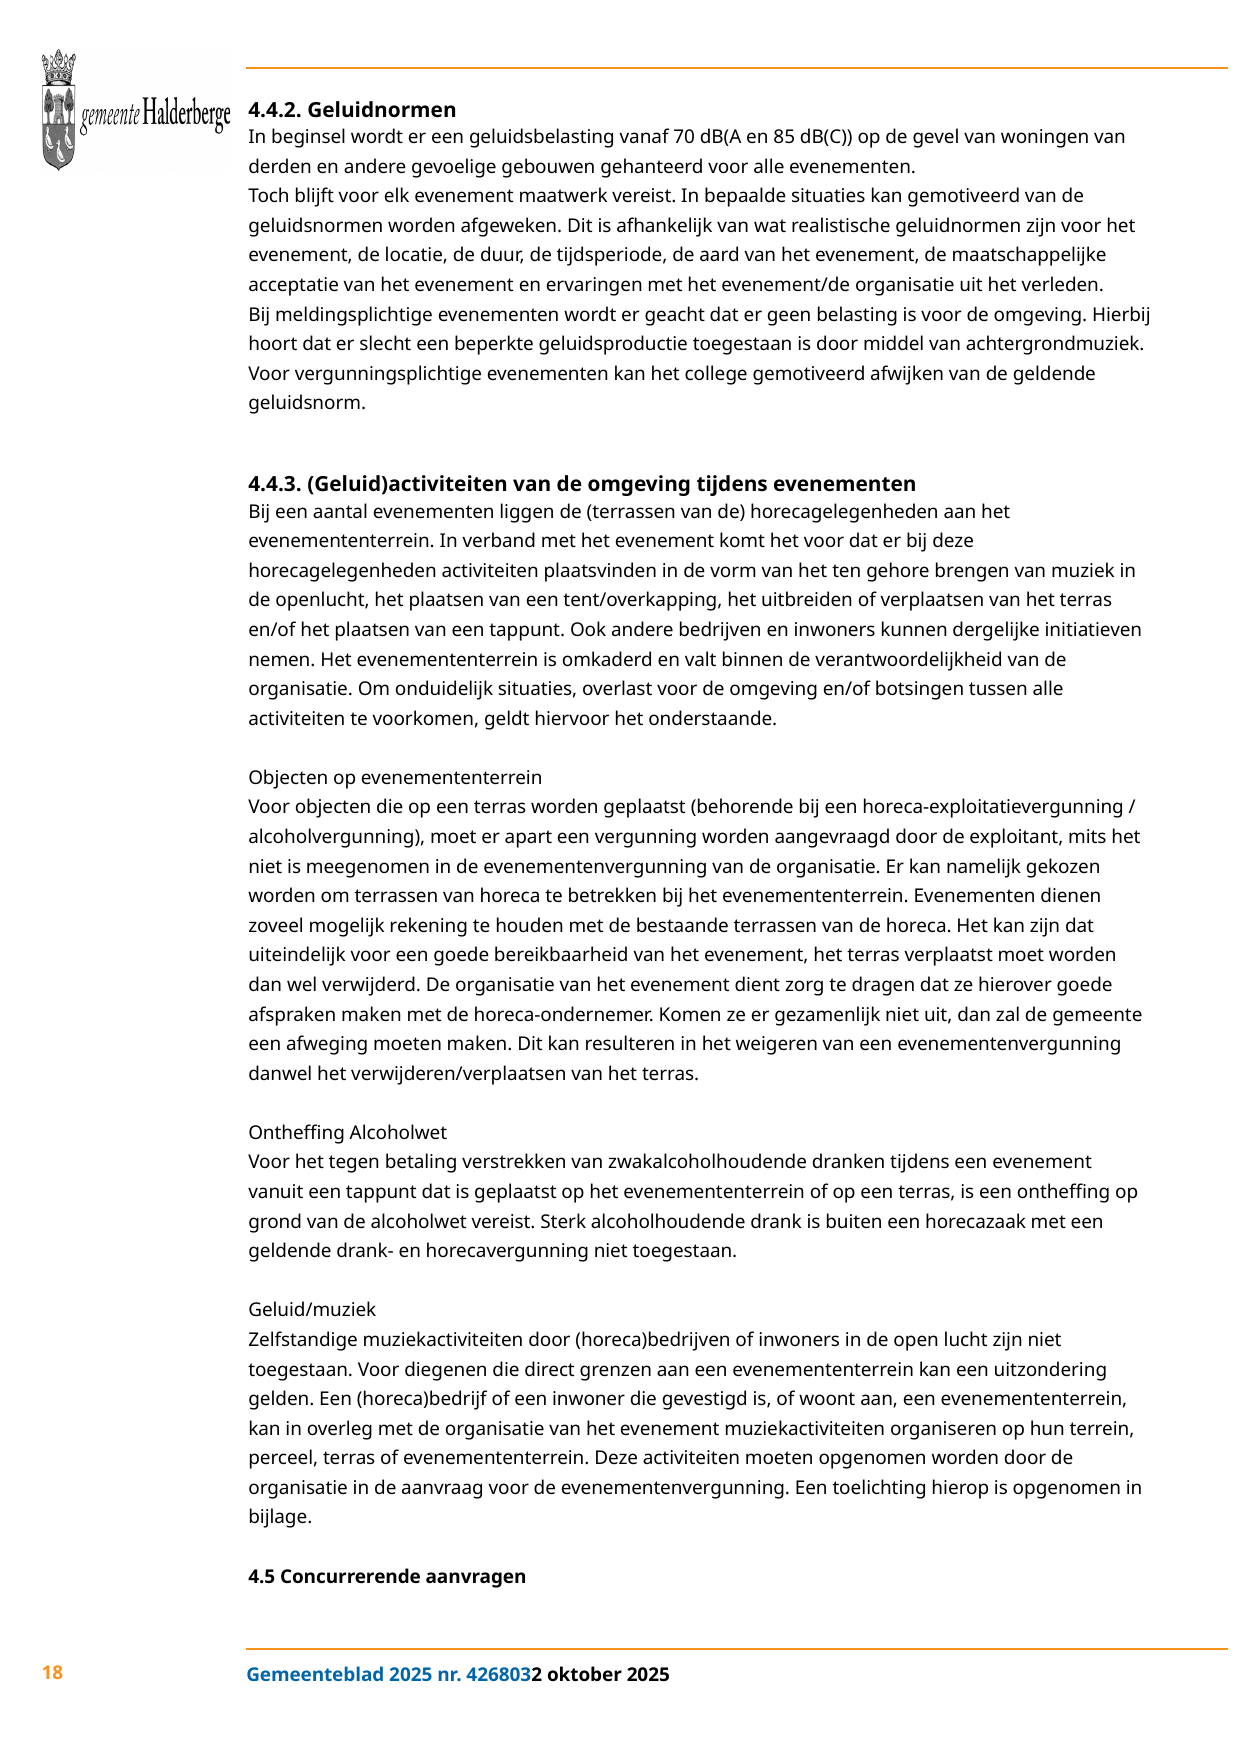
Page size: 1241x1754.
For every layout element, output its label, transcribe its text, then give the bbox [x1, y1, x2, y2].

text Bij een aantal evenementen liggen de (terrassen van de) horecagelegenheden aan het evenemententerrein. In verband met het evenement komt het voor dat er bij deze horecagelegenheden activiteiten plaatsvinden in de vorm van het ten gehore brengen van muziek in de openlucht, het plaatsen van een tent/overkapping, het uitbreiden of verplaatsen van het terras en/of het plaatsen van een tappunt. Ook andere bedrijven en inwoners kunnen dergelijke initiatieven nemen. Het evenemententerrein is omkaderd en valt binnen de verantwoordelijkheid van de organisatie. Om onduidelijk situaties, overlast voor de omgeving en/of botsingen tussen alle activiteiten te voorkomen, geldt hiervoor het onderstaande. [248, 498, 1152, 731]
text Ontheffing Alcoholwet [248, 1119, 1152, 1145]
text Toch blijft voor elk evenement maatwerk vereist. In bepaalde situaties kan gemotiveerd van de geluidsnormen worden afgeweken. Dit is afhankelijk van wat realistische geluidnormen zijn voor het evenement, de locatie, de duur, de tijdsperiode, de aard van het evenement, de maatschappelijke acceptatie van het evenement en ervaringen met het evenement/de organisatie uit het verleden. [248, 182, 1152, 297]
text Objecten op evenemententerrein [248, 764, 1152, 790]
text Voor objecten die op een terras worden geplaatst (behorende bij een horeca-exploitatievergunning / alcoholvergunning), moet er apart een vergunning worden aangevraagd door de exploitant, mits het niet is meegenomen in de evenementenvergunning van de organisatie. Er kan namelijk gekozen worden om terrassen van horeca te betrekken bij het evenemententerrein. Evenementen dienen zoveel mogelijk rekening te houden met de bestaande terrassen van de horeca. Het kan zijn dat uiteindelijk voor een goede bereikbaarheid van het evenement, het terras verplaatst moet worden dan wel verwijderd. De organisatie van het evenement dient zorg te dragen dat ze hierover goede afspraken maken met de horeca-ondernemer. Komen ze er gezamenlijk niet uit, dan zal de gemeente een afweging moeten maken. Dit kan resulteren in het weigeren van een evenementenvergunning danwel het verwijderen/verplaatsen van het terras. [248, 794, 1152, 1086]
text Bij meldingsplichtige evenementen wordt er geacht dat er geen belasting is voor de omgeving. Hierbij hoort dat er slecht een beperkte geluidsproductie toegestaan is door middel van achtergrondmuziek. Voor vergunningsplichtige evenementen kan het college gemotiveerd afwijken van de geldende geluidsnorm. [248, 301, 1152, 415]
text 4.5 Concurrerende aanvragen [248, 1563, 1152, 1589]
text 4.4.3. (Geluid)activiteiten van de omgeving tijdens evenementen [248, 469, 1152, 498]
picture [41, 47, 231, 172]
text Zelfstandige muziekactiviteiten door (horeca)bedrijven of inwoners in de open lucht zijn niet toegestaan. Voor diegenen die direct grenzen aan een evenemententerrein kan een uitzondering gelden. Een (horeca)bedrijf of een inwoner die gevestigd is, of woont aan, een evenemententerrein, kan in overleg met de organisatie van het evenement muziekactiviteiten organiseren op hun terrein, perceel, terras of evenemententerrein. Deze activiteiten moeten opgenomen worden door de organisatie in de aanvraag voor de evenementenvergunning. Een toelichting hierop is opgenomen in bijlage. [248, 1326, 1152, 1529]
text In beginsel wordt er een geluidsbelasting vanaf 70 dB(A en 85 dB(C)) op de gevel van woningen van derden en andere gevoelige gebouwen gehanteerd voor alle evenementen. [248, 123, 1152, 178]
text Geluid/muziek [248, 1297, 1152, 1322]
text Voor het tegen betaling verstrekken van zwakalcoholhoudende dranken tijdens een evenement vanuit een tappunt dat is geplaatst op het evenemententerrein of op een terras, is een ontheffing op grond van de alcoholwet vereist. Sterk alcoholhoudende drank is buiten een horecazaak met een geldende drank- en horecavergunning niet toegestaan. [248, 1149, 1152, 1263]
text 4.4.2. Geluidnormen [248, 95, 1152, 123]
